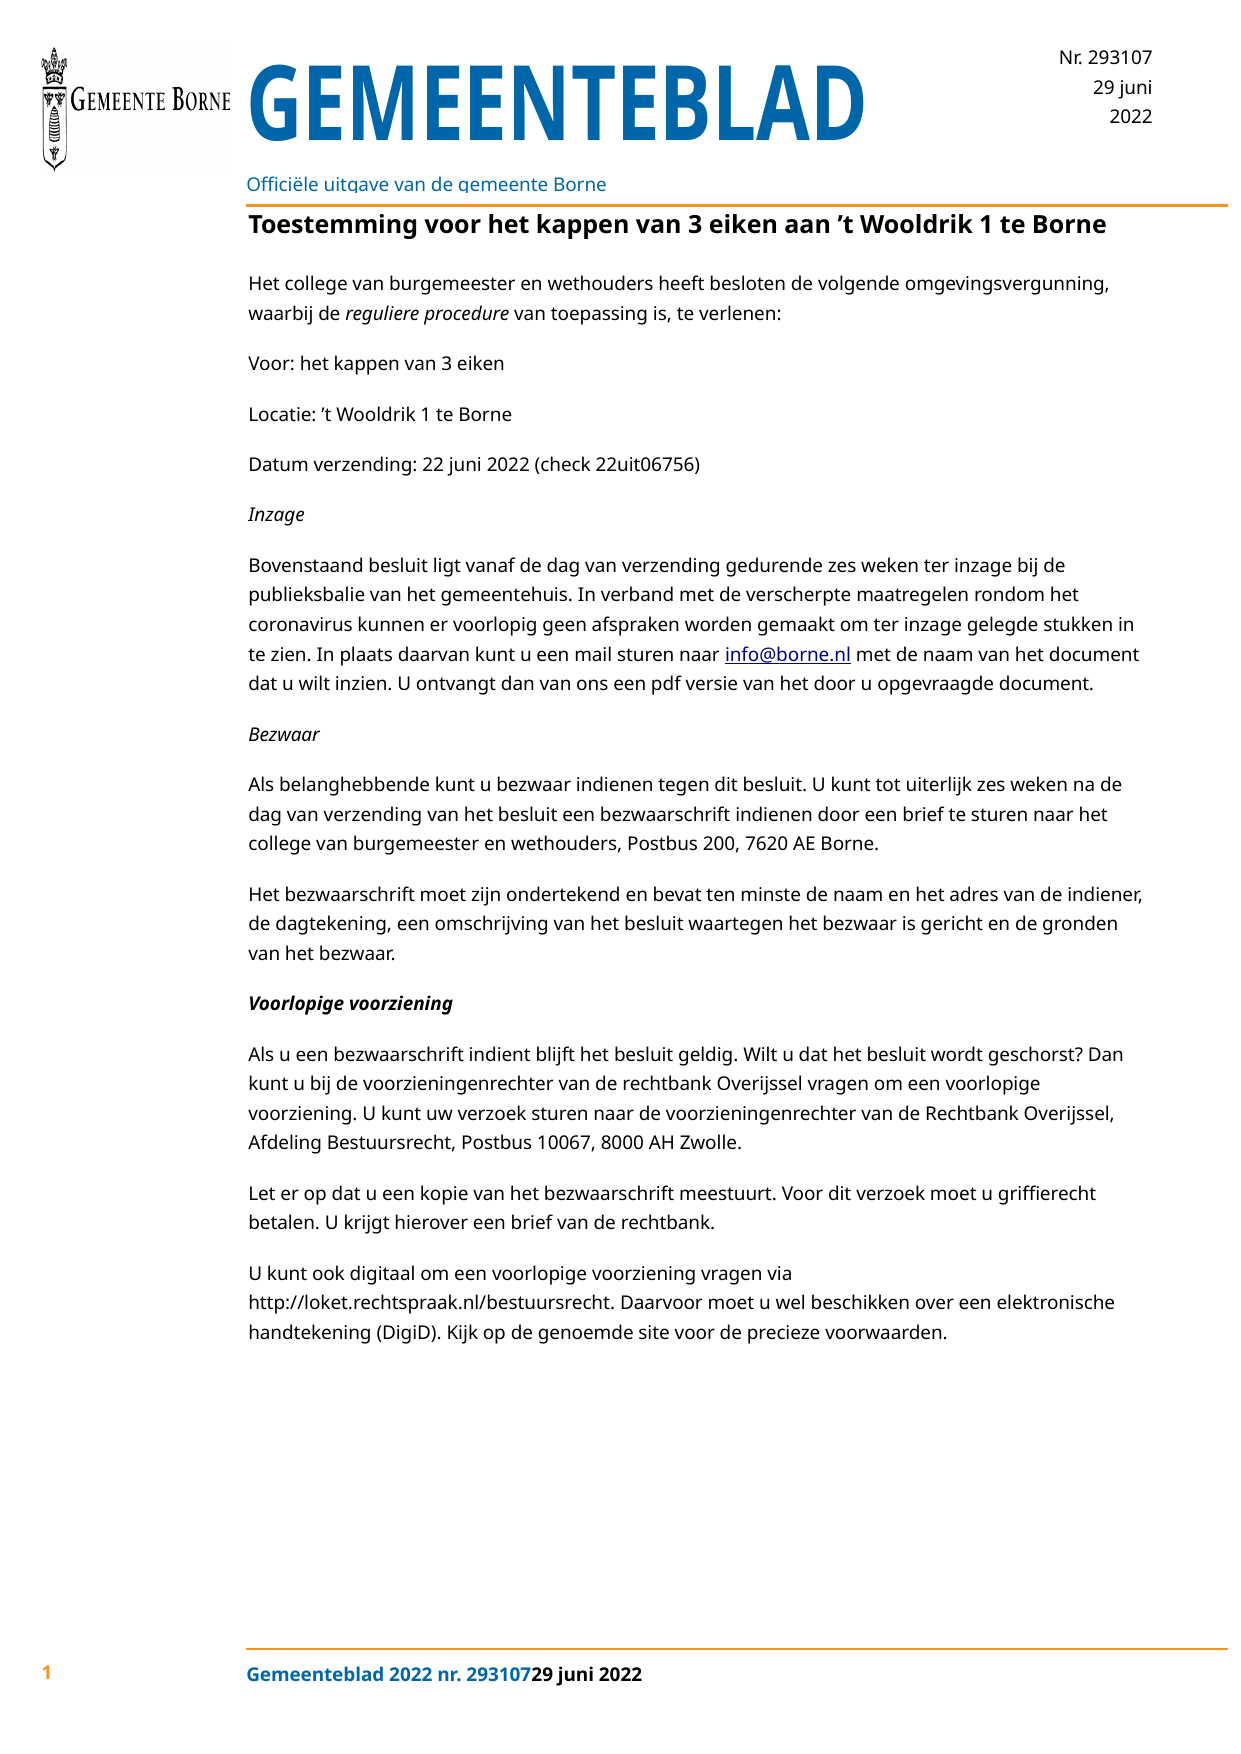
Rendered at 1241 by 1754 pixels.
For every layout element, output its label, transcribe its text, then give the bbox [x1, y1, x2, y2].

text Bezwaar [248, 721, 1152, 746]
text Locatie: ’t Wooldrik 1 te Borne [248, 401, 1152, 426]
text Inzage [248, 502, 1152, 527]
text Voorlopige voorziening [248, 990, 1152, 1016]
text U kunt ook digitaal om een voorlopige voorziening vragen via http://loket.rechtspraak.nl/bestuursrecht. Daarvoor moet u wel beschikken over een elektronische handtekening (DigiD). Kijk op de genoemde site voor de precieze voorwaarden. [248, 1260, 1152, 1345]
text Bovenstaand besluit ligt vanaf de dag van verzending gedurende zes weken ter inzage bij de publieksbalie van het gemeentehuis. In verband met de verscherpte maatregelen rondom het coronavirus kunnen er voorlopig geen afspraken worden gemaakt om ter inzage gelegde stukken in te zien. In plaats daarvan kunt u een mail sturen naar info@borne.nl met de naam van het document dat u wilt inzien. U ontvangt dan van ons een pdf versie van het door u opgevraagde document. [248, 552, 1152, 696]
text Toestemming voor het kappen van 3 eiken aan ’t Wooldrik 1 te Borne [248, 207, 1152, 241]
text Als belanghebbende kunt u bezwaar indienen tegen dit besluit. U kunt tot uiterlijk zes weken na de dag van verzending van het besluit een bezwaarschrift indienen door een brief te sturen naar het college van burgemeester en wethouders, Postbus 200, 7620 AE Borne. [248, 771, 1152, 856]
text Het college van burgemeester en wethouders heeft besloten de volgende omgevingsvergunning, waarbij de reguliere procedure van toepassing is, te verlenen: [248, 270, 1152, 326]
picture [41, 47, 231, 172]
text Als u een bezwaarschrift indient blijft het besluit geldig. Wilt u dat het besluit wordt geschorst? Dan kunt u bij de voorzieningenrechter van de rechtbank Overijssel vragen om een voorlopige voorziening. U kunt uw verzoek sturen naar de voorzieningenrechter van de Rechtbank Overijssel, Afdeling Bestuursrecht, Postbus 10067, 8000 AH Zwolle. [248, 1041, 1152, 1155]
text Voor: het kappen van 3 eiken [248, 350, 1152, 376]
text Let er op dat u een kopie van het bezwaarschrift meestuurt. Voor dit verzoek moet u griffierecht betalen. U krijgt hierover een brief van de rechtbank. [248, 1180, 1152, 1235]
text Het bezwaarschrift moet zijn ondertekend en bevat ten minste de naam en het adres van de indiener, de dagtekening, een omschrijving van het besluit waartegen het bezwaar is gericht en de gronden van het bezwaar. [248, 881, 1152, 966]
text Datum verzending: 22 juni 2022 (check 22uit06756) [248, 451, 1152, 477]
